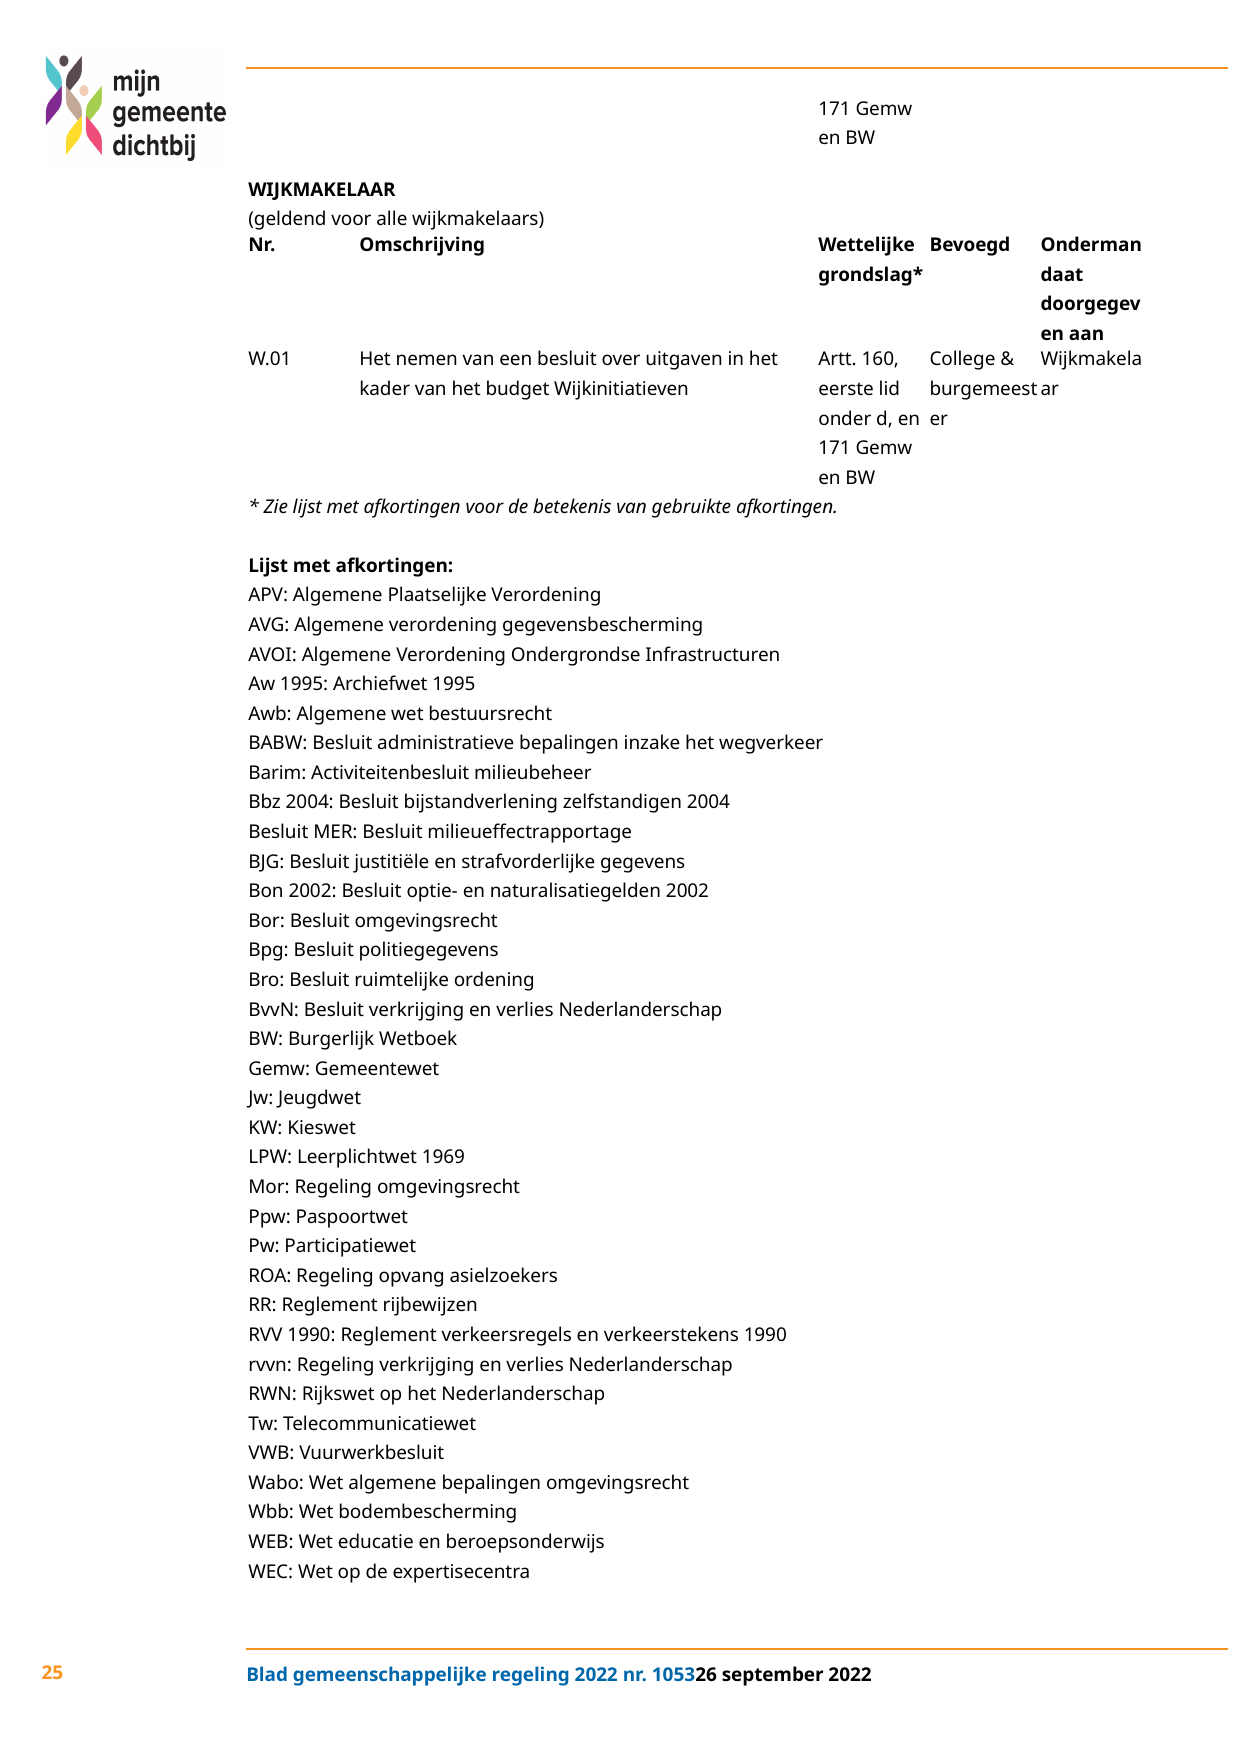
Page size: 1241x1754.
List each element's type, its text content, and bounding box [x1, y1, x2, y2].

text Bon 2002: Besluit optie- en naturalisatiegelden 2002 [248, 877, 1152, 903]
text Besluit MER: Besluit milieueffectrapportage [248, 818, 1152, 844]
text Bro: Besluit ruimtelijke ordening [248, 966, 1152, 992]
text AVG: Algemene verordening gegevensbescherming [248, 611, 1152, 637]
text APV: Algemene Plaatselijke Verordening [248, 582, 1152, 607]
text Jw: Jeugdwet [248, 1084, 1152, 1110]
table_cell [359, 150, 818, 176]
table_cell Ondermandaat doorgegeven aan [1040, 231, 1152, 346]
text Barim: Activiteitenbesluit milieubeheer [248, 759, 1152, 785]
text BJG: Besluit justitiële en strafvorderlijke gegevens [248, 848, 1152, 874]
text Wbb: Wet bodembescherming [248, 1499, 1152, 1524]
table_cell Omschrijving [359, 231, 818, 346]
text BvvN: Besluit verkrijging en verlies Nederlanderschap [248, 996, 1152, 1022]
table_cell Wettelijke grondslag* [818, 231, 929, 346]
table_cell [359, 95, 818, 150]
text AVOI: Algemene Verordening Ondergrondse Infrastructuren [248, 641, 1152, 667]
text RR: Reglement rijbewijzen [248, 1292, 1152, 1317]
text VWB: Vuurwerkbesluit [248, 1439, 1152, 1465]
text rvvn: Regeling verkrijging en verlies Nederlanderschap [248, 1351, 1152, 1377]
table_cell Het nemen van een besluit over uitgaven in het kader van het budget Wijkinitiatieven [359, 346, 818, 490]
text Wabo: Wet algemene bepalingen omgevingsrecht [248, 1469, 1152, 1495]
text Gemw: Gemeentewet [248, 1055, 1152, 1081]
text Aw 1995: Archiefwet 1995 [248, 670, 1152, 696]
table_cell Wijkmakelaar [1040, 346, 1152, 490]
text ROA: Regeling opvang asielzoekers [248, 1262, 1152, 1288]
text * Zie lijst met afkortingen voor de betekenis van gebruikte afkortingen. [248, 493, 1152, 519]
text LPW: Leerplichtwet 1969 [248, 1144, 1152, 1169]
table_cell [1040, 150, 1152, 176]
table_cell [929, 95, 1040, 150]
text WEB: Wet educatie en beroepsonderwijs [248, 1528, 1152, 1554]
text Awb: Algemene wet bestuursrecht [248, 700, 1152, 726]
table_cell [248, 150, 359, 176]
text RWN: Rijkswet op het Nederlanderschap [248, 1380, 1152, 1406]
text KW: Kieswet [248, 1114, 1152, 1140]
text RVV 1990: Reglement verkeersregels en verkeerstekens 1990 [248, 1321, 1152, 1347]
text Lijst met afkortingen: [248, 552, 1152, 578]
table_cell Artt. 160, eerste lid onder d, en 171 Gemw en BW [818, 346, 929, 490]
table_cell [248, 95, 359, 150]
text BW: Burgerlijk Wetboek [248, 1025, 1152, 1051]
text Bor: Besluit omgevingsrecht [248, 907, 1152, 933]
text BABW: Besluit administratieve bepalingen inzake het wegverkeer [248, 729, 1152, 755]
table_cell College & burgemeester [929, 346, 1040, 490]
table_cell [929, 150, 1040, 176]
text Bpg: Besluit politiegegevens [248, 937, 1152, 962]
text Mor: Regeling omgevingsrecht [248, 1173, 1152, 1199]
text Ppw: Paspoortwet [248, 1203, 1152, 1229]
table_cell 171 Gemw en BW [818, 95, 929, 150]
text Tw: Telecommunicatiewet [248, 1410, 1152, 1436]
text WEC: Wet op de expertisecentra [248, 1558, 1152, 1584]
table_cell W.01 [248, 346, 359, 490]
table_cell Nr. [248, 231, 359, 346]
table_cell [818, 150, 929, 176]
table_cell Bevoegd [929, 231, 1040, 346]
text Pw: Participatiewet [248, 1232, 1152, 1258]
picture [41, 47, 231, 172]
table_cell [1040, 95, 1152, 150]
table_cell WIJKMAKELAAR (geldend voor alle wijkmakelaars) [248, 176, 1152, 231]
text Bbz 2004: Besluit bijstandverlening zelfstandigen 2004 [248, 789, 1152, 814]
